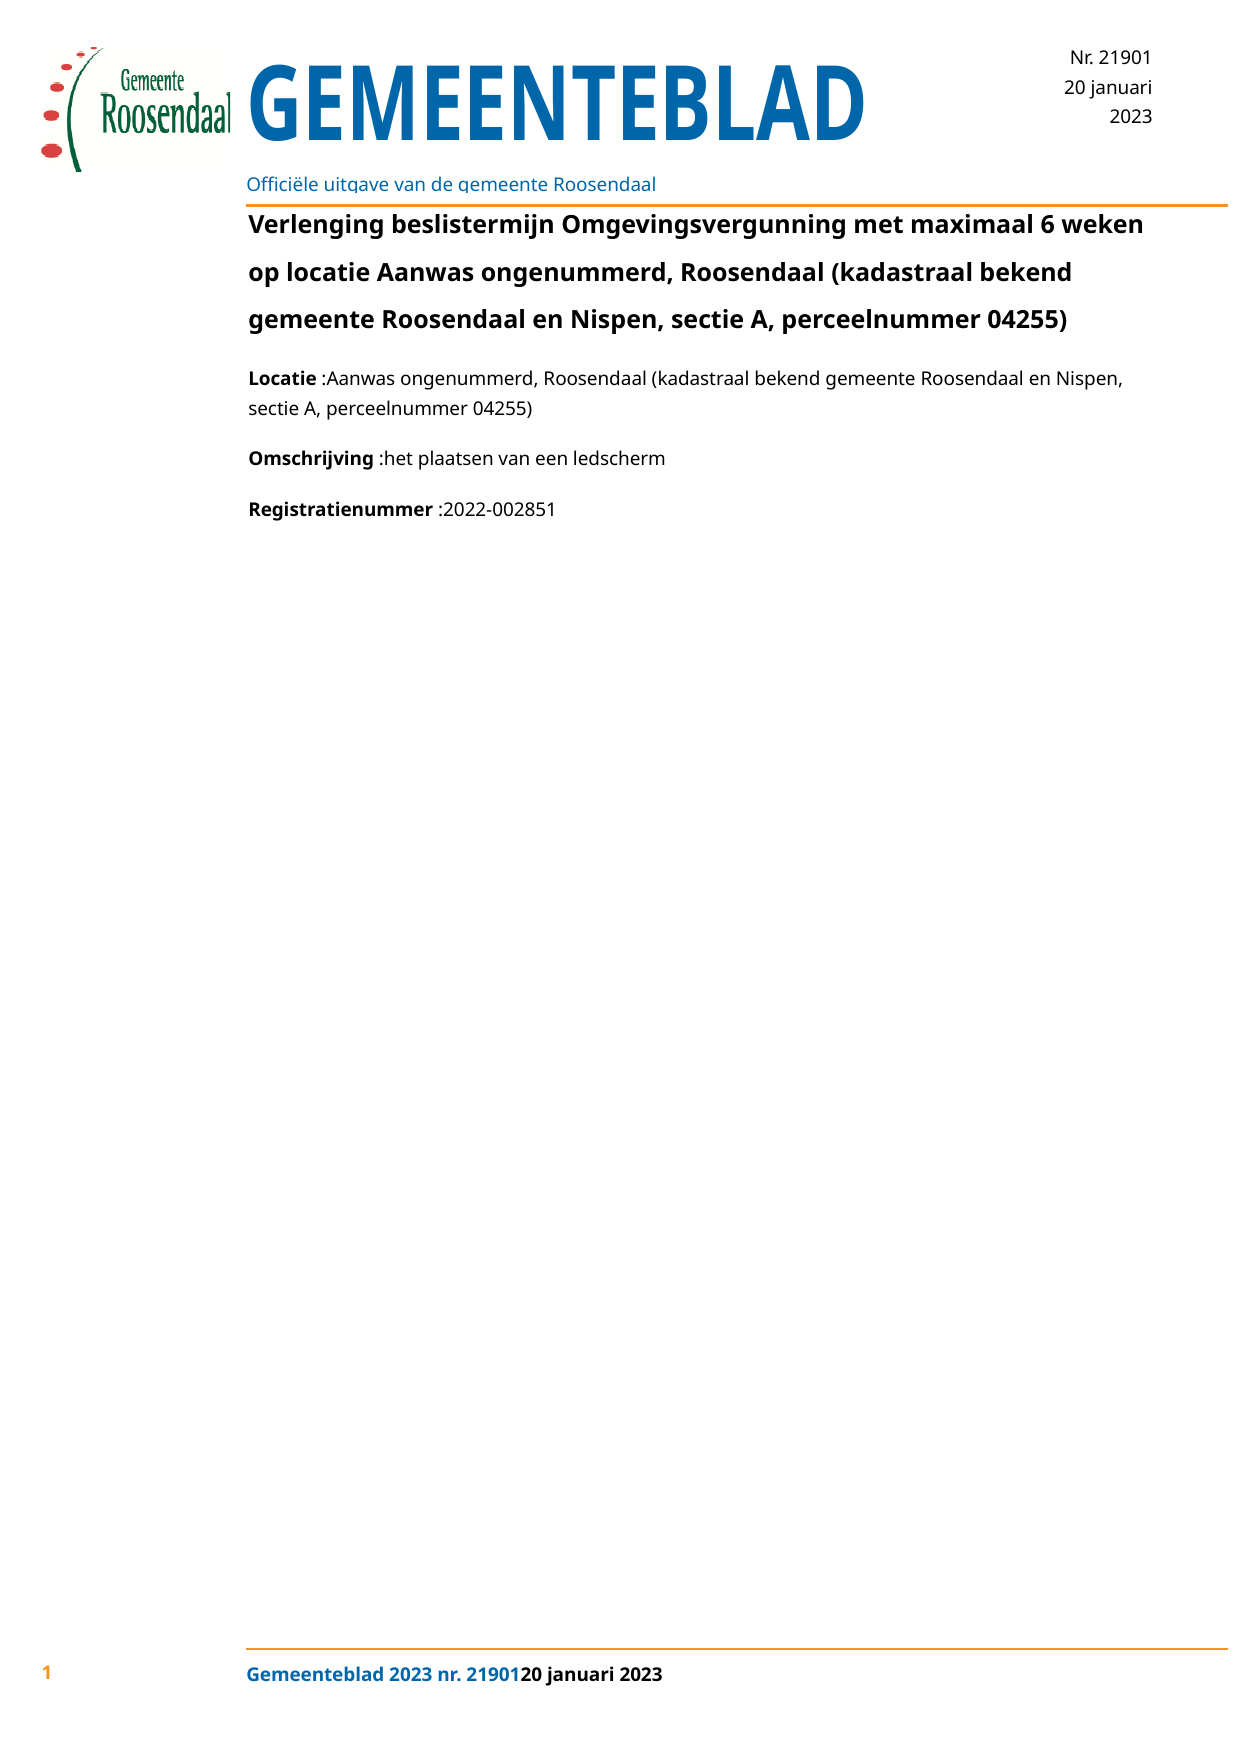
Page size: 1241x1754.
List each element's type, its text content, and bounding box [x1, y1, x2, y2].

text Registratienummer :2022-002851 [248, 496, 1152, 522]
text Verlenging beslistermijn Omgevingsvergunning met maximaal 6 weken op locatie Aanwas ongenummerd, Roosendaal (kadastraal bekend gemeente Roosendaal en Nispen, sectie A, perceelnummer 04255) [248, 207, 1152, 336]
text Omschrijving :het plaatsen van een ledscherm [248, 446, 1152, 471]
picture [41, 47, 231, 172]
text Locatie :Aanwas ongenummerd, Roosendaal (kadastraal bekend gemeente Roosendaal en Nispen, sectie A, perceelnummer 04255) [248, 366, 1152, 421]
